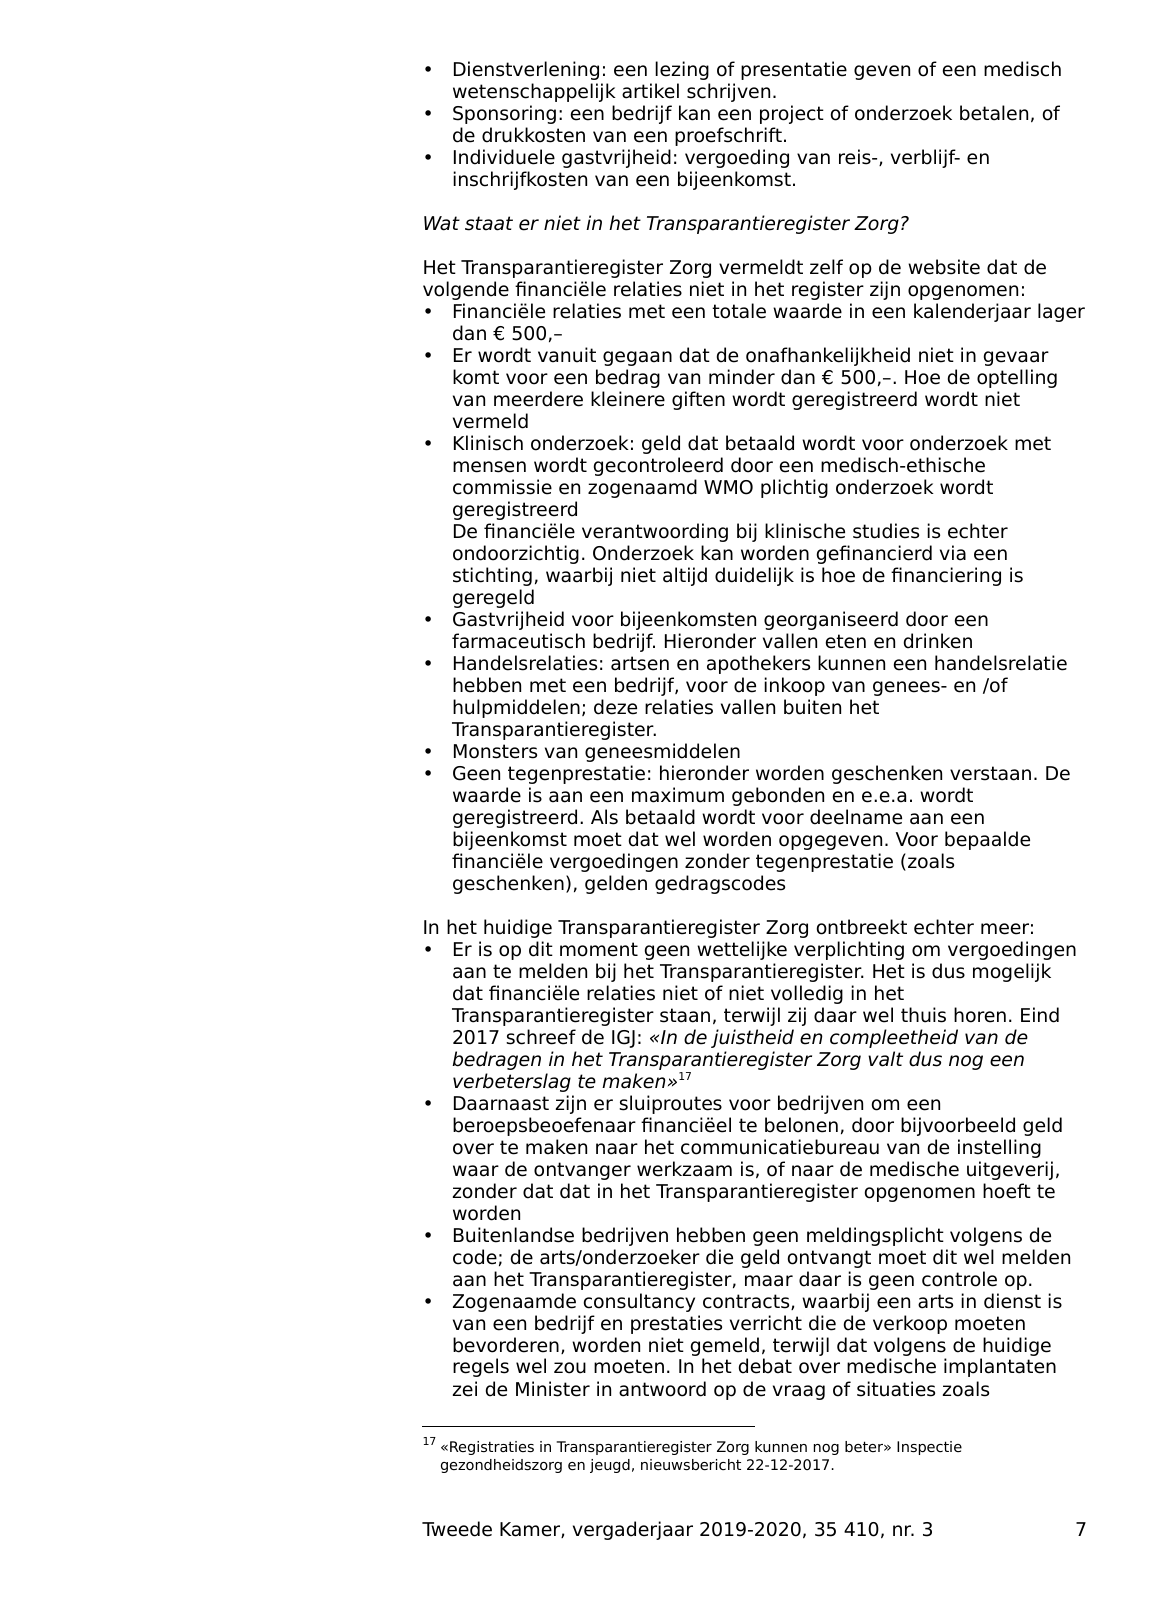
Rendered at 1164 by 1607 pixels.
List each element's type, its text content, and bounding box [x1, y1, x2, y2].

text • Financiële relaties met een totale waarde in een kalenderjaar lager dan € 500,– [422, 301, 1087, 345]
text • Individuele gastvrijheid: vergoeding van reis-, verblijf- en inschrijfkosten van een bijeenkomst. [422, 147, 1087, 191]
text • Handelsrelaties: artsen en apothekers kunnen een handelsrelatie hebben met een bedrijf, voor de inkoop van genees- en /of hulpmiddelen; deze relaties vallen buiten het Transparantieregister. [422, 653, 1087, 741]
text De financiële verantwoording bij klinische studies is echter ondoorzichtig. Onderzoek kan worden gefinancierd via een stichting, waarbij niet altijd duidelijk is hoe de financiering is geregeld [452, 521, 1087, 609]
text • Monsters van geneesmiddelen [422, 741, 1087, 763]
text • Gastvrijheid voor bijeenkomsten georganiseerd door een farmaceutisch bedrijf. Hieronder vallen eten en drinken [422, 609, 1087, 653]
text • Zogenaamde consultancy contracts, waarbij een arts in dienst is van een bedrijf en prestaties verricht die de verkoop moeten bevorderen, worden niet gemeld, terwijl dat volgens de huidige regels wel zou moeten. In het debat over medische implantaten zei de Minister in antwoord op de vraag of situaties zoals [422, 1291, 1087, 1400]
text • Buitenlandse bedrijven hebben geen meldingsplicht volgens de code; de arts/onderzoeker die geld ontvangt moet dit wel melden aan het Transparantieregister, maar daar is geen controle op. [422, 1224, 1087, 1291]
text • Er is op dit moment geen wettelijke verplichting om vergoedingen aan te melden bij het Transparantieregister. Het is dus mogelijk dat financiële relaties niet of niet volledig in het Transparantieregister staan, terwijl zij daar wel thuis horen. Eind 2017 schreef de IGJ: «In de juistheid en compleetheid van de bedragen in het Transparantieregister Zorg valt dus nog een verbeterslag te maken» [422, 939, 1087, 1093]
text Het Transparantieregister Zorg vermeldt zelf op de website dat de volgende financiële relaties niet in het register zijn opgenomen: [422, 257, 1087, 301]
text In het huidige Transparantieregister Zorg ontbreekt echter meer: [422, 917, 1087, 939]
text • Geen tegenprestatie: hieronder worden geschenken verstaan. De waarde is aan een maximum gebonden en e.e.a. wordt geregistreerd. Als betaald wordt voor deelname aan een bijeenkomst moet dat wel worden opgegeven. Voor bepaalde financiële vergoedingen zonder tegenprestatie (zoals geschenken), gelden gedragscodes [422, 763, 1087, 895]
text • Er wordt vanuit gegaan dat de onafhankelijkheid niet in gevaar komt voor een bedrag van minder dan € 500,–. Hoe de optelling van meerdere kleinere giften wordt geregistreerd wordt niet vermeld [422, 345, 1087, 433]
text «Registraties in Transparantieregister Zorg kunnen nog beter» Inspectie gezondheidszorg en jeugd, nieuwsbericht 22-12-2017. [422, 1435, 1087, 1474]
text • Daarnaast zijn er sluiproutes voor bedrijven om een beroepsbeoefenaar financiëel te belonen, door bijvoorbeeld geld over te maken naar het communicatiebureau van de instelling waar de ontvanger werkzaam is, of naar de medische uitgeverij, zonder dat dat in het Transparantieregister opgenomen hoeft te worden [422, 1093, 1087, 1224]
subtitle Wat staat er niet in het Transparantieregister Zorg? [422, 213, 1087, 235]
text • Sponsoring: een bedrijf kan een project of onderzoek betalen, of de drukkosten van een proefschrift. [422, 103, 1087, 147]
text • Klinisch onderzoek: geld dat betaald wordt voor onderzoek met mensen wordt gecontroleerd door een medisch-ethische commissie en zogenaamd WMO plichtig onderzoek wordt geregistreerd [422, 433, 1087, 521]
text • Dienstverlening: een lezing of presentatie geven of een medisch wetenschappelijk artikel schrijven. [422, 59, 1087, 103]
